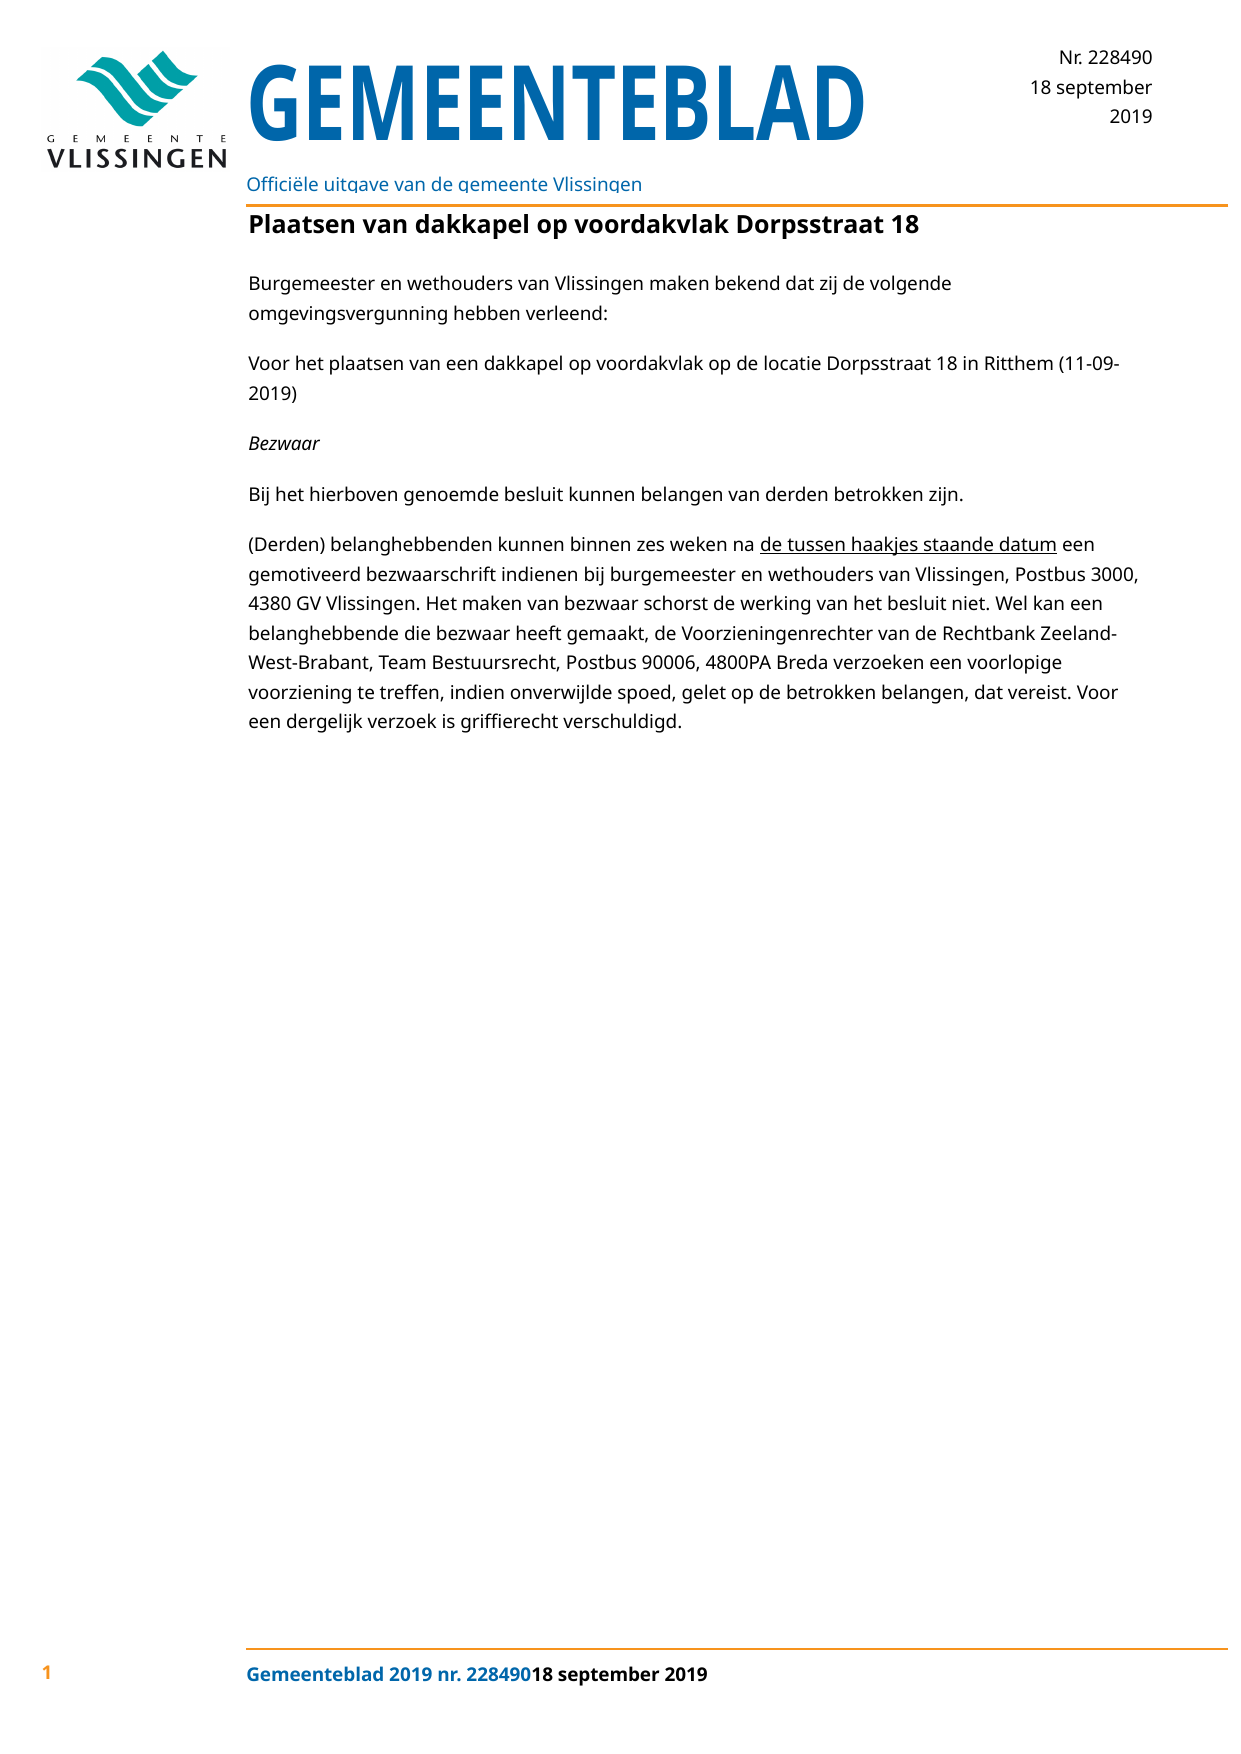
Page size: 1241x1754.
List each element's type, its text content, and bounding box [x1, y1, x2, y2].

text Voor het plaatsen van een dakkapel op voordakvlak op de locatie Dorpsstraat 18 in Ritthem (11-09-2019) [248, 350, 1152, 406]
text (Derden) belanghebbenden kunnen binnen zes weken na de tussen haakjes staande datum een gemotiveerd bezwaarschrift indienen bij burgemeester en wethouders van Vlissingen, Postbus 3000, 4380 GV Vlissingen. Het maken van bezwaar schorst de werking van het besluit niet. Wel kan een belanghebbende die bezwaar heeft gemaakt, de Voorzieningenrechter van de Rechtbank Zeeland-West-Brabant, Team Bestuursrecht, Postbus 90006, 4800PA Breda verzoeken een voorlopige voorziening te treffen, indien onverwijlde spoed, gelet op de betrokken belangen, dat vereist. Voor een dergelijk verzoek is griffierecht verschuldigd. [248, 531, 1152, 734]
text Burgemeester en wethouders van Vlissingen maken bekend dat zij de volgende omgevingsvergunning hebben verleend: [248, 270, 1152, 326]
text Bij het hierboven genoemde besluit kunnen belangen van derden betrokken zijn. [248, 481, 1152, 506]
picture [41, 47, 231, 172]
text Plaatsen van dakkapel op voordakvlak Dorpsstraat 18 [248, 207, 1152, 241]
text Bezwaar [248, 430, 1152, 456]
